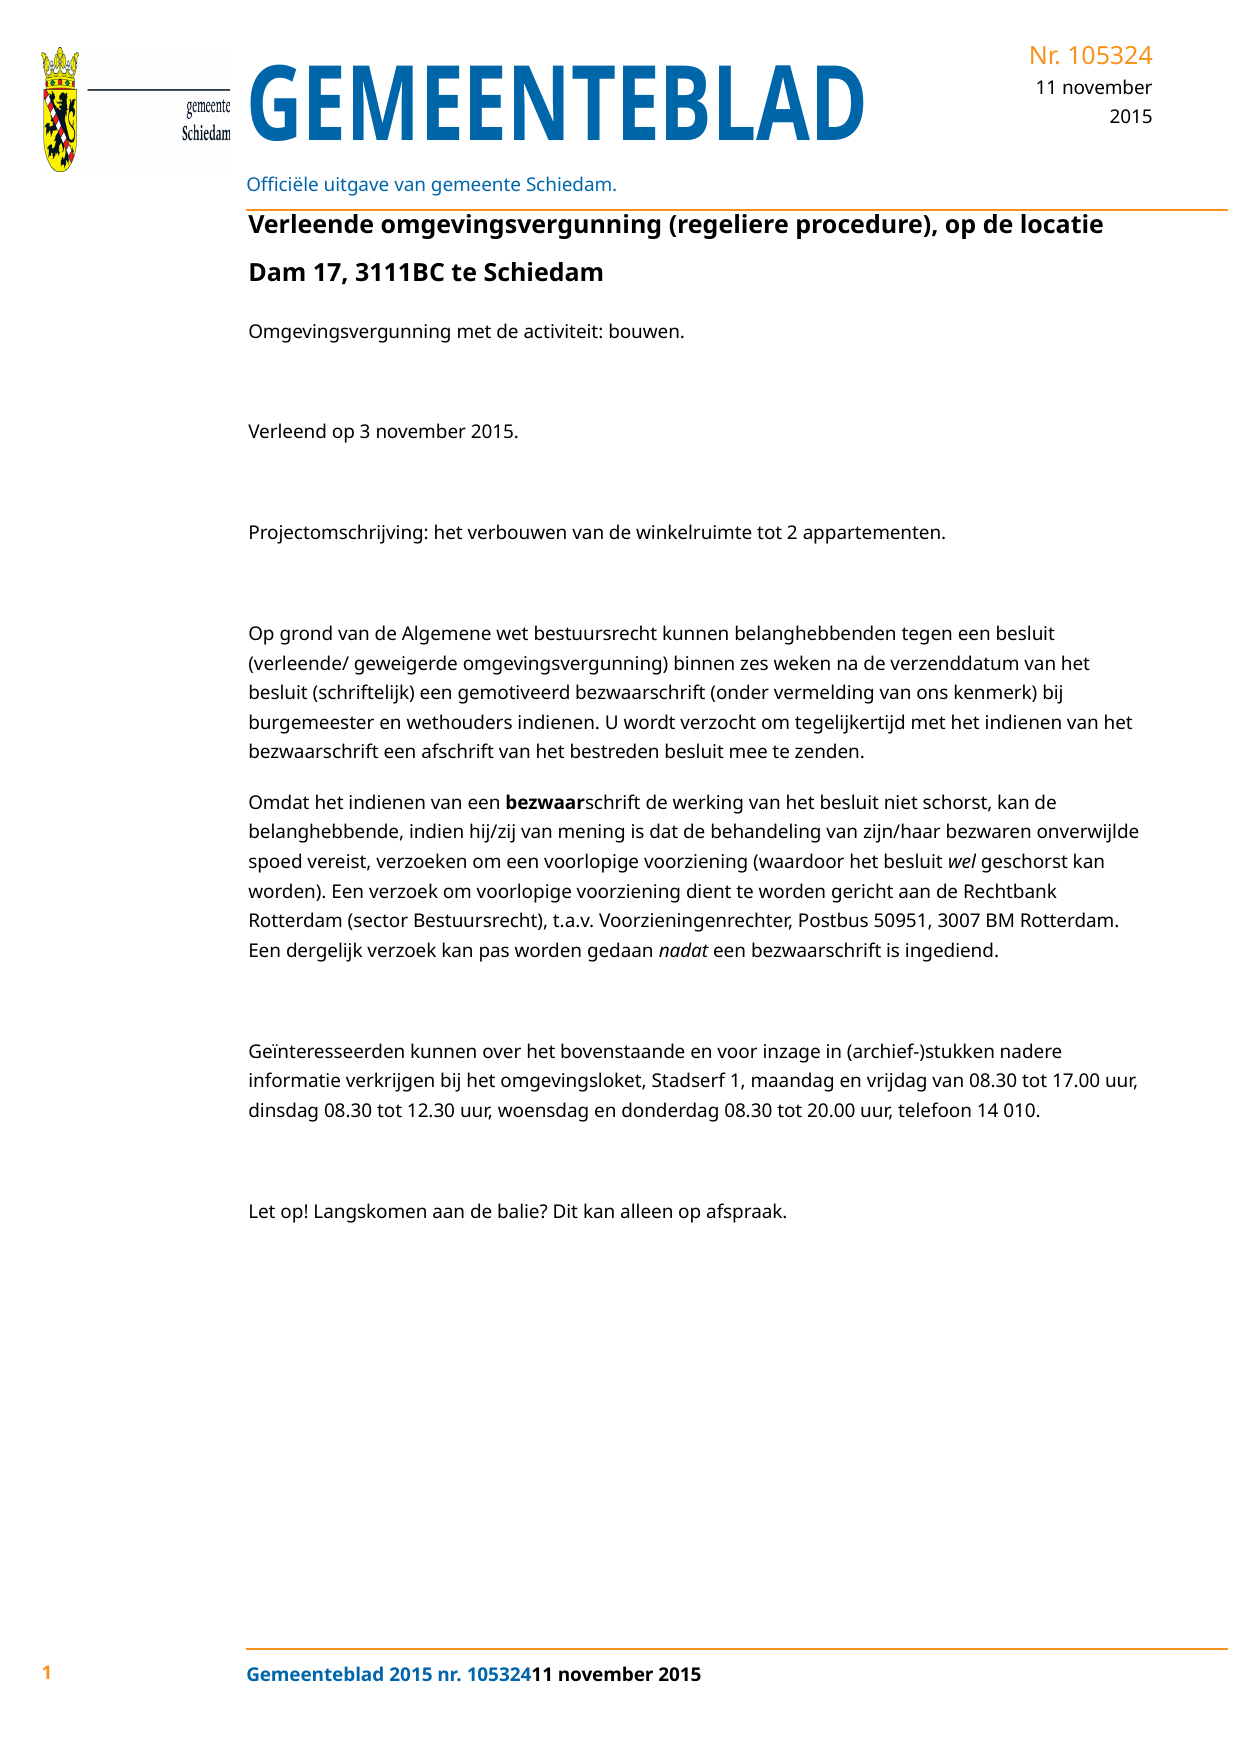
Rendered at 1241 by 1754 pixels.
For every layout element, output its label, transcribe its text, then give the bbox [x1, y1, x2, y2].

text Omgevingsvergunning met de activiteit: bouwen. [248, 318, 1152, 344]
text Verleend op 3 november 2015. [248, 419, 1152, 444]
text Omdat het indienen van een bezwaarschrift de werking van het besluit niet schorst, kan de belanghebbende, indien hij/zij van mening is dat de behandeling van zijn/haar bezwaren onverwijlde spoed vereist, verzoeken om een voorlopige voorziening (waardoor het besluit wel geschorst kan worden). Een verzoek om voorlopige voorziening dient te worden gericht aan de Rechtbank Rotterdam (sector Bestuursrecht), t.a.v. Voorzieningenrechter, Postbus 50951, 3007 BM Rotterdam. Een dergelijk verzoek kan pas worden gedaan nadat een bezwaarschrift is ingediend. [248, 789, 1152, 963]
text Projectomschrijving: het verbouwen van de winkelruimte tot 2 appartementen. [248, 519, 1152, 545]
text Verleende omgevingsvergunning (regeliere procedure), op de locatie Dam 17, 3111BC te Schiedam [248, 211, 1152, 288]
text Let op! Langskomen aan de balie? Dit kan alleen op afspraak. [248, 1198, 1152, 1224]
text Geïnteresseerden kunnen over het bovenstaande en voor inzage in (archief-)stukken nadere informatie verkrijgen bij het omgevingsloket, Stadserf 1, maandag en vrijdag van 08.30 tot 17.00 uur, dinsdag 08.30 tot 12.30 uur, woensdag en donderdag 08.30 tot 20.00 uur, telefoon 14 010. [248, 1038, 1152, 1123]
picture [41, 47, 231, 172]
text Op grond van de Algemene wet bestuursrecht kunnen belanghebbenden tegen een besluit (verleende/ geweigerde omgevingsvergunning) binnen zes weken na de verzenddatum van het besluit (schriftelijk) een gemotiveerd bezwaarschrift (onder vermelding van ons kenmerk) bij burgemeester en wethouders indienen. U wordt verzocht om tegelijkertijd met het indienen van het bezwaarschrift een afschrift van het bestreden besluit mee te zenden. [248, 620, 1152, 764]
